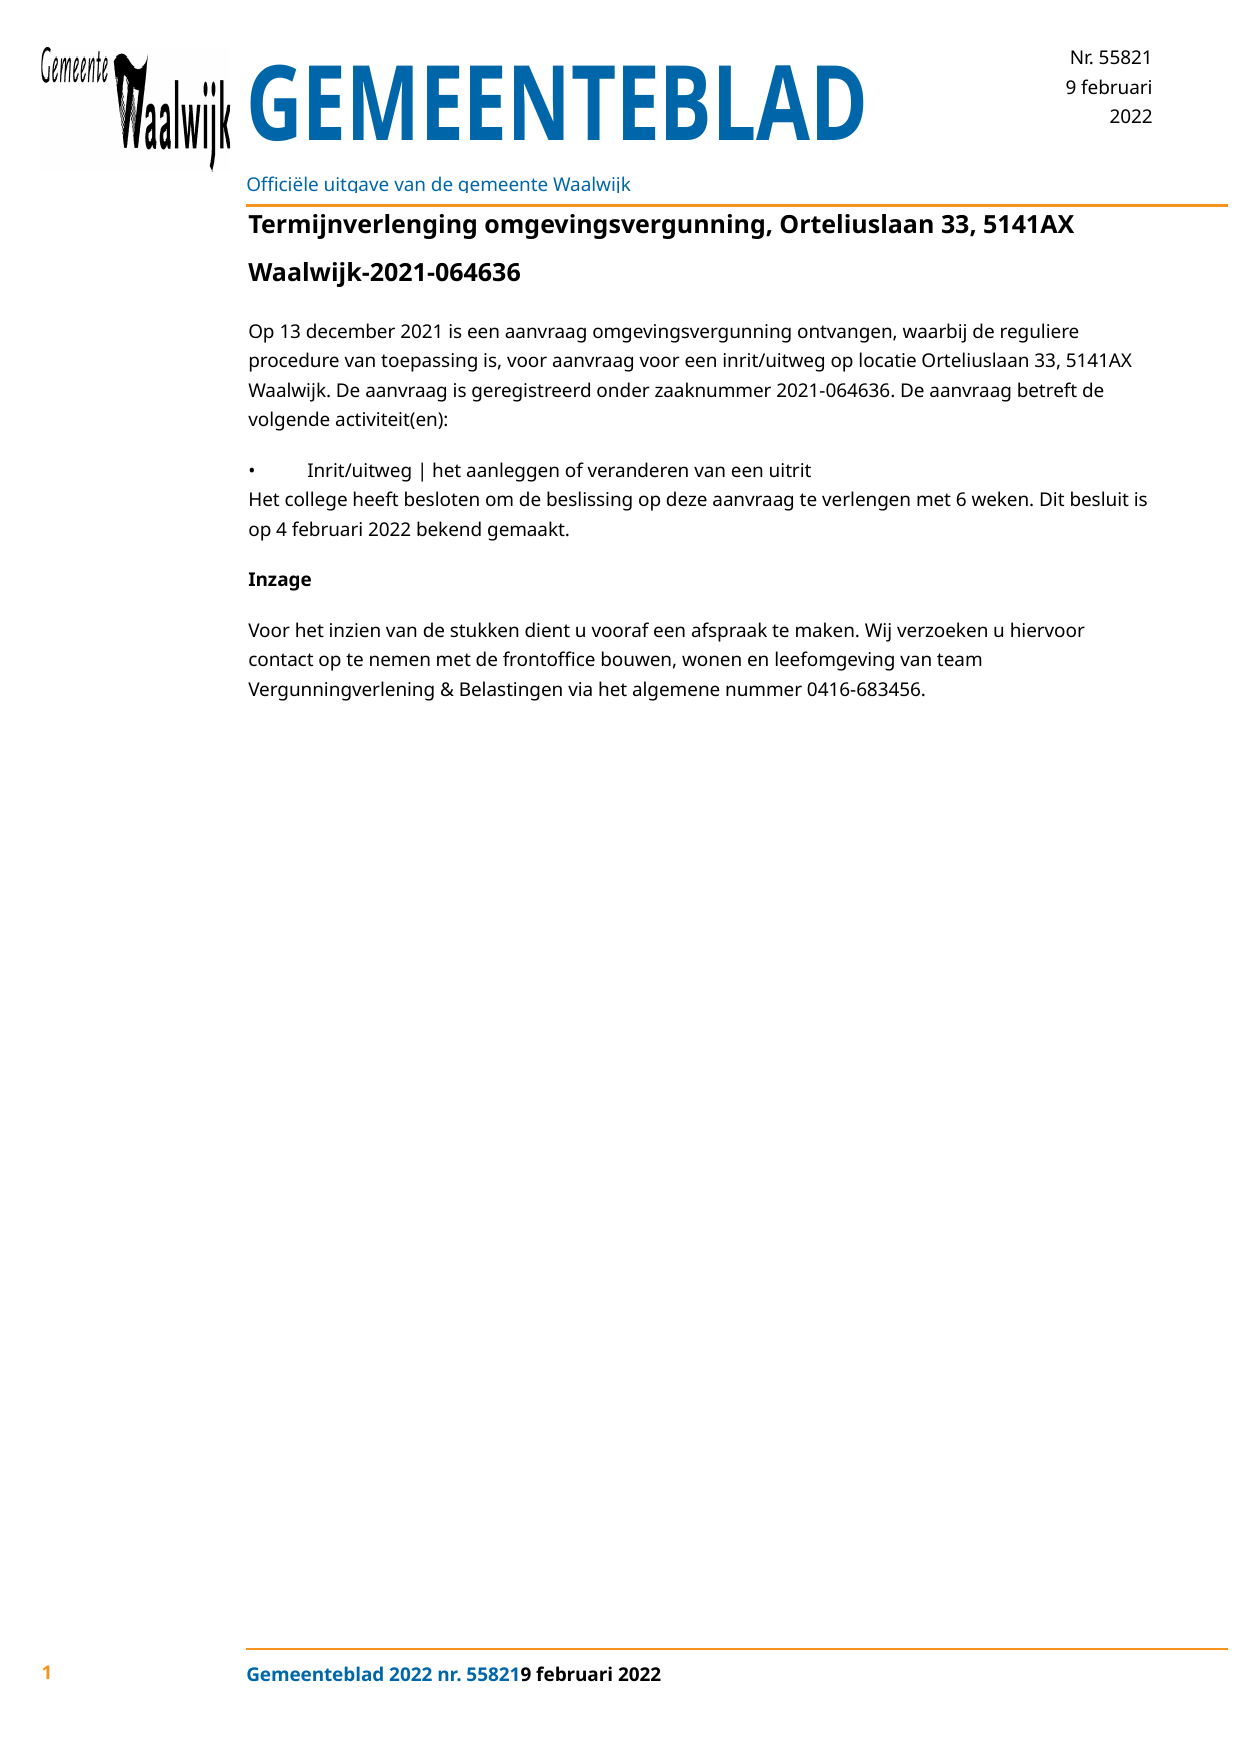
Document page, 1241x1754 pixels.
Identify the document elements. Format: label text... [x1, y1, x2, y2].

text Voor het inzien van de stukken dient u vooraf een afspraak te maken. Wij verzoeken u hiervoor contact op te nemen met de frontoffice bouwen, wonen en leefomgeving van team Vergunningverlening & Belastingen via het algemene nummer 0416-683456. [248, 617, 1152, 702]
text Het college heeft besloten om de beslissing op deze aanvraag te verlengen met 6 weken. Dit besluit is op 4 februari 2022 bekend gemaakt. [248, 487, 1152, 542]
text Op 13 december 2021 is een aanvraag omgevingsvergunning ontvangen, waarbij de reguliere procedure van toepassing is, voor aanvraag voor een inrit/uitweg op locatie Orteliuslaan 33, 5141AX Waalwijk. De aanvraag is geregistreerd onder zaaknummer 2021-064636. De aanvraag betreft de volgende activiteit(en): [248, 318, 1152, 432]
picture [41, 47, 231, 172]
text Termijnverlenging omgevingsvergunning, Orteliuslaan 33, 5141AX Waalwijk-2021-064636 [248, 207, 1152, 288]
text Inzage [248, 567, 1152, 592]
list Inrit/uitweg | het aanleggen of veranderen van een uitrit [248, 457, 1152, 483]
